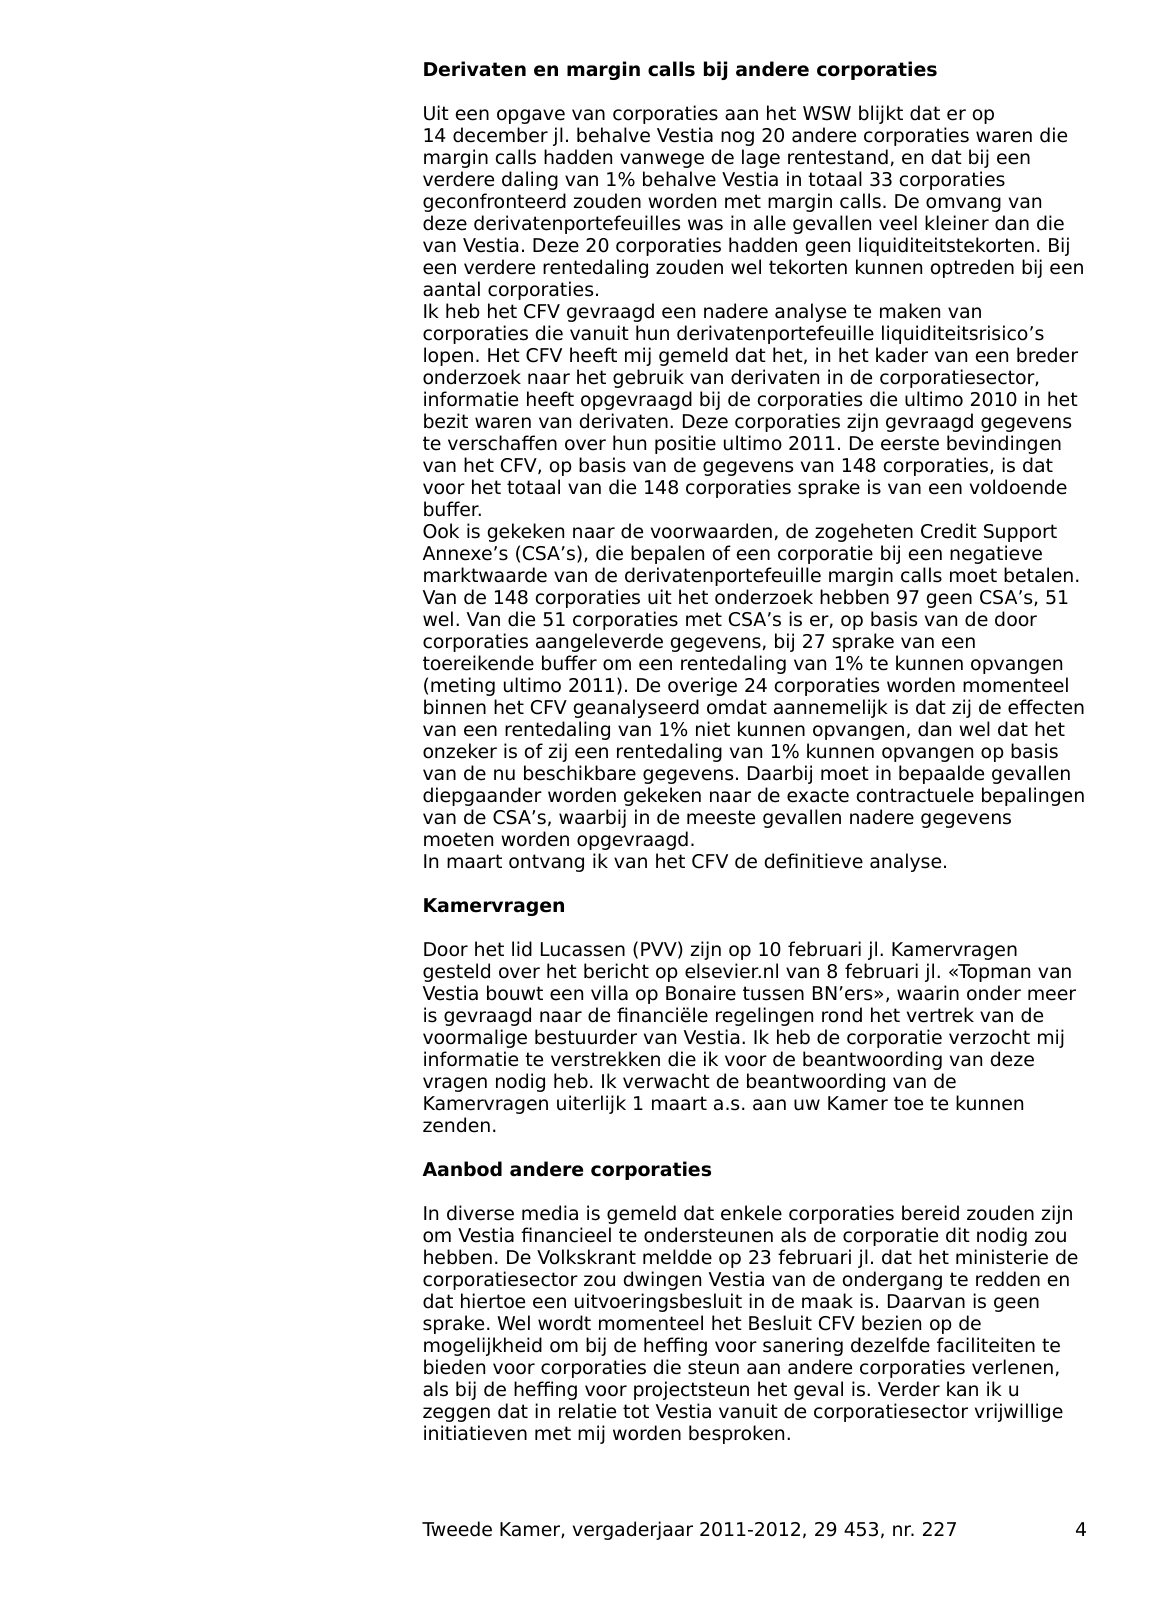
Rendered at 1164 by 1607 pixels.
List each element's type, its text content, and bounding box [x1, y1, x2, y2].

text Ook is gekeken naar de voorwaarden, de zogeheten Credit Support Annexe’s (CSA’s), die bepalen of een corporatie bij een negatieve marktwaarde van de derivatenportefeuille margin calls moet betalen. Van de 148 corporaties uit het onderzoek hebben 97 geen CSA’s, 51 wel. Van die 51 corporaties met CSA’s is er, op basis van de door corporaties aangeleverde gegevens, bij 27 sprake van een toereikende buffer om een rentedaling van 1% te kunnen opvangen (meting ultimo 2011). De overige 24 corporaties worden momenteel binnen het CFV geanalyseerd omdat aannemelijk is dat zij de effecten van een rentedaling van 1% niet kunnen opvangen, dan wel dat het onzeker is of zij een rentedaling van 1% kunnen opvangen op basis van de nu beschikbare gegevens. Daarbij moet in bepaalde gevallen diepgaander worden gekeken naar de exacte contractuele bepalingen van de CSA’s, waarbij in de meeste gevallen nadere gegevens moeten worden opgevraagd. [422, 521, 1087, 851]
subtitle Kamervragen [422, 895, 1087, 917]
text Ik heb het CFV gevraagd een nadere analyse te maken van corporaties die vanuit hun derivatenportefeuille liquiditeitsrisico’s lopen. Het CFV heeft mij gemeld dat het, in het kader van een breder onderzoek naar het gebruik van derivaten in de corporatiesector, informatie heeft opgevraagd bij de corporaties die ultimo 2010 in het bezit waren van derivaten. Deze corporaties zijn gevraagd gegevens te verschaffen over hun positie ultimo 2011. De eerste bevindingen van het CFV, op basis van de gegevens van 148 corporaties, is dat voor het totaal van die 148 corporaties sprake is van een voldoende buffer. [422, 301, 1087, 521]
text In maart ontvang ik van het CFV de definitieve analyse. [422, 851, 1087, 872]
text In diverse media is gemeld dat enkele corporaties bereid zouden zijn om Vestia financieel te ondersteunen als de corporatie dit nodig zou hebben. De Volkskrant meldde op 23 februari jl. dat het ministerie de corporatiesector zou dwingen Vestia van de ondergang te redden en dat hiertoe een uitvoeringsbesluit in de maak is. Daarvan is geen sprake. Wel wordt momenteel het Besluit CFV bezien op de mogelijkheid om bij de heffing voor sanering dezelfde faciliteiten te bieden voor corporaties die steun aan andere corporaties verlenen, als bij de heffing voor projectsteun het geval is. Verder kan ik u zeggen dat in relatie tot Vestia vanuit de corporatiesector vrijwillige initiatieven met mij worden besproken. [422, 1203, 1087, 1445]
text Door het lid Lucassen (PVV) zijn op 10 februari jl. Kamervragen gesteld over het bericht op elsevier.nl van 8 februari jl. «Topman van Vestia bouwt een villa op Bonaire tussen BN’ers», waarin onder meer is gevraagd naar de financiële regelingen rond het vertrek van de voormalige bestuurder van Vestia. Ik heb de corporatie verzocht mij informatie te verstrekken die ik voor de beantwoording van deze vragen nodig heb. Ik verwacht de beantwoording van de Kamervragen uiterlijk 1 maart a.s. aan uw Kamer toe te kunnen zenden. [422, 939, 1087, 1137]
text Uit een opgave van corporaties aan het WSW blijkt dat er op 14 december jl. behalve Vestia nog 20 andere corporaties waren die margin calls hadden vanwege de lage rentestand, en dat bij een verdere daling van 1% behalve Vestia in totaal 33 corporaties geconfronteerd zouden worden met margin calls. De omvang van deze derivatenportefeuilles was in alle gevallen veel kleiner dan die van Vestia. Deze 20 corporaties hadden geen liquiditeitstekorten. Bij een verdere rentedaling zouden wel tekorten kunnen optreden bij een aantal corporaties. [422, 103, 1087, 301]
subtitle Aanbod andere corporaties [422, 1159, 1087, 1181]
subtitle Derivaten en margin calls bij andere corporaties [422, 59, 1087, 81]
